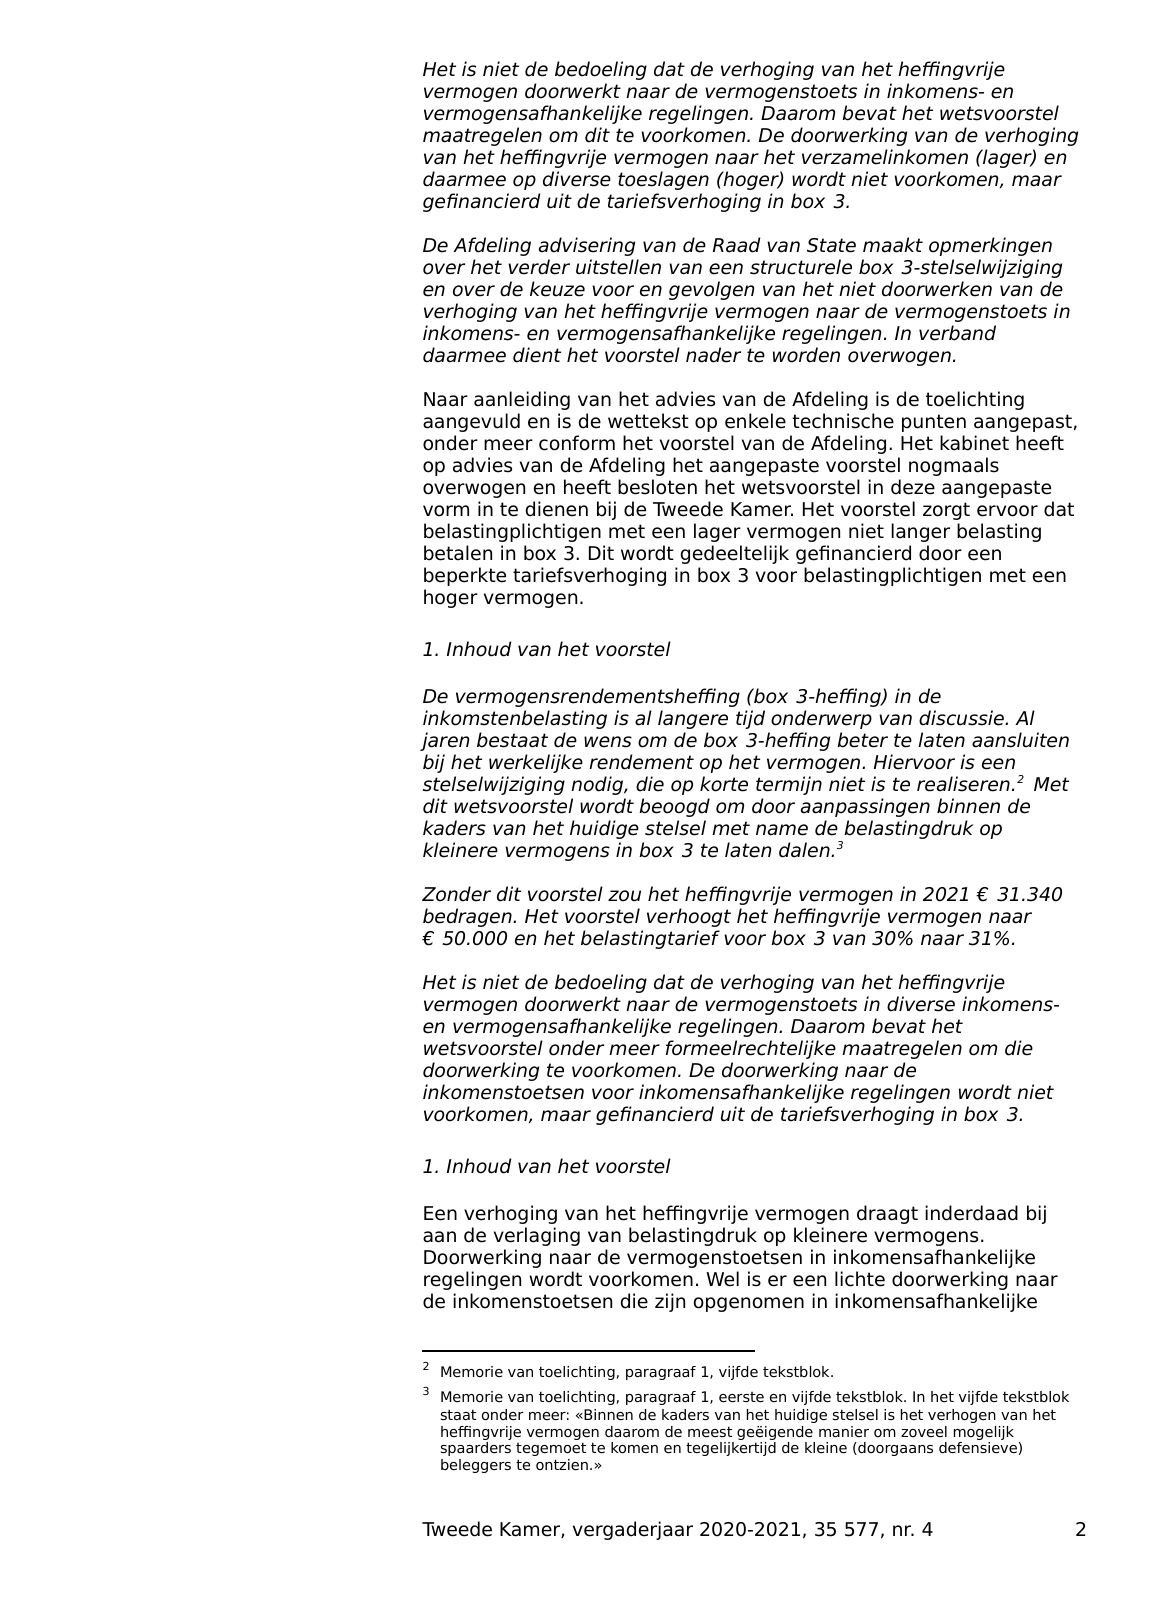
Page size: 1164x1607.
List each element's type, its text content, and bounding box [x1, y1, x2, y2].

subtitle 1. Inhoud van het voorstel [422, 639, 1087, 661]
text Naar aanleiding van het advies van de Afdeling is de toelichting aangevuld en is de wettekst op enkele technische punten aangepast, onder meer conform het voorstel van de Afdeling. Het kabinet heeft op advies van de Afdeling het aangepaste voorstel nogmaals overwogen en heeft besloten het wetsvoorstel in deze aangepaste vorm in te dienen bij de Tweede Kamer. Het voorstel zorgt ervoor dat belastingplichtigen met een lager vermogen niet langer belasting betalen in box 3. Dit wordt gedeeltelijk gefinancierd door een beperkte tariefsverhoging in box 3 voor belastingplichtigen met een hoger vermogen. [422, 389, 1087, 609]
text De Afdeling advisering van de Raad van State maakt opmerkingen over het verder uitstellen van een structurele box 3-stelselwijziging en over de keuze voor en gevolgen van het niet doorwerken van de verhoging van het heffingvrije vermogen naar de vermogenstoets in inkomens- en vermogensafhankelijke regelingen. In verband daarmee dient het voorstel nader te worden overwogen. [422, 235, 1087, 367]
text Memorie van toelichting, paragraaf 1, eerste en vijfde tekstblok. In het vijfde tekstblok staat onder meer: «Binnen de kaders van het huidige stelsel is het verhogen van het heffingvrije vermogen daarom de meest geëigende manier om zoveel mogelijk spaarders tegemoet te komen en tegelijkertijd de kleine (doorgaans defensieve) beleggers te ontzien.» [422, 1385, 1087, 1474]
text Een verhoging van het heffingvrije vermogen draagt inderdaad bij aan de verlaging van belastingdruk op kleinere vermogens. Doorwerking naar de vermogenstoetsen in inkomensafhankelijke regelingen wordt voorkomen. Wel is er een lichte doorwerking naar de inkomenstoetsen die zijn opgenomen in inkomensafhankelijke [422, 1203, 1087, 1313]
text Zonder dit voorstel zou het heffingvrije vermogen in 2021 € 31.340 bedragen. Het voorstel verhoogt het heffingvrije vermogen naar € 50.000 en het belastingtarief voor box 3 van 30% naar 31%. [422, 884, 1087, 950]
subtitle 1. Inhoud van het voorstel [422, 1156, 1087, 1178]
text Memorie van toelichting, paragraaf 1, vijfde tekstblok. [422, 1360, 1087, 1382]
text Het is niet de bedoeling dat de verhoging van het heffingvrije vermogen doorwerkt naar de vermogenstoets in diverse inkomens- en vermogensafhankelijke regelingen. Daarom bevat het wetsvoorstel onder meer formeelrechtelijke maatregelen om die doorwerking te voorkomen. De doorwerking naar de inkomenstoetsen voor inkomensafhankelijke regelingen wordt niet voorkomen, maar gefinancierd uit de tariefsverhoging in box 3. [422, 972, 1087, 1126]
text De vermogensrendementsheffing (box 3-heffing) in de inkomstenbelasting is al langere tijd onderwerp van discussie. Al jaren bestaat de wens om de box 3-heffing beter te laten aansluiten bij het werkelijke rendement op het vermogen. Hiervoor is een stelselwijziging nodig, die op korte termijn niet is te realiseren. Met dit wetsvoorstel wordt beoogd om door aanpassingen binnen de kaders van het huidige stelsel met name de belastingdruk op kleinere vermogens in box 3 te laten dalen. [422, 686, 1087, 862]
text Het is niet de bedoeling dat de verhoging van het heffingvrije vermogen doorwerkt naar de vermogenstoets in inkomens- en vermogensafhankelijke regelingen. Daarom bevat het wetsvoorstel maatregelen om dit te voorkomen. De doorwerking van de verhoging van het heffingvrije vermogen naar het verzamelinkomen (lager) en daarmee op diverse toeslagen (hoger) wordt niet voorkomen, maar gefinancierd uit de tariefsverhoging in box 3. [422, 59, 1087, 213]
